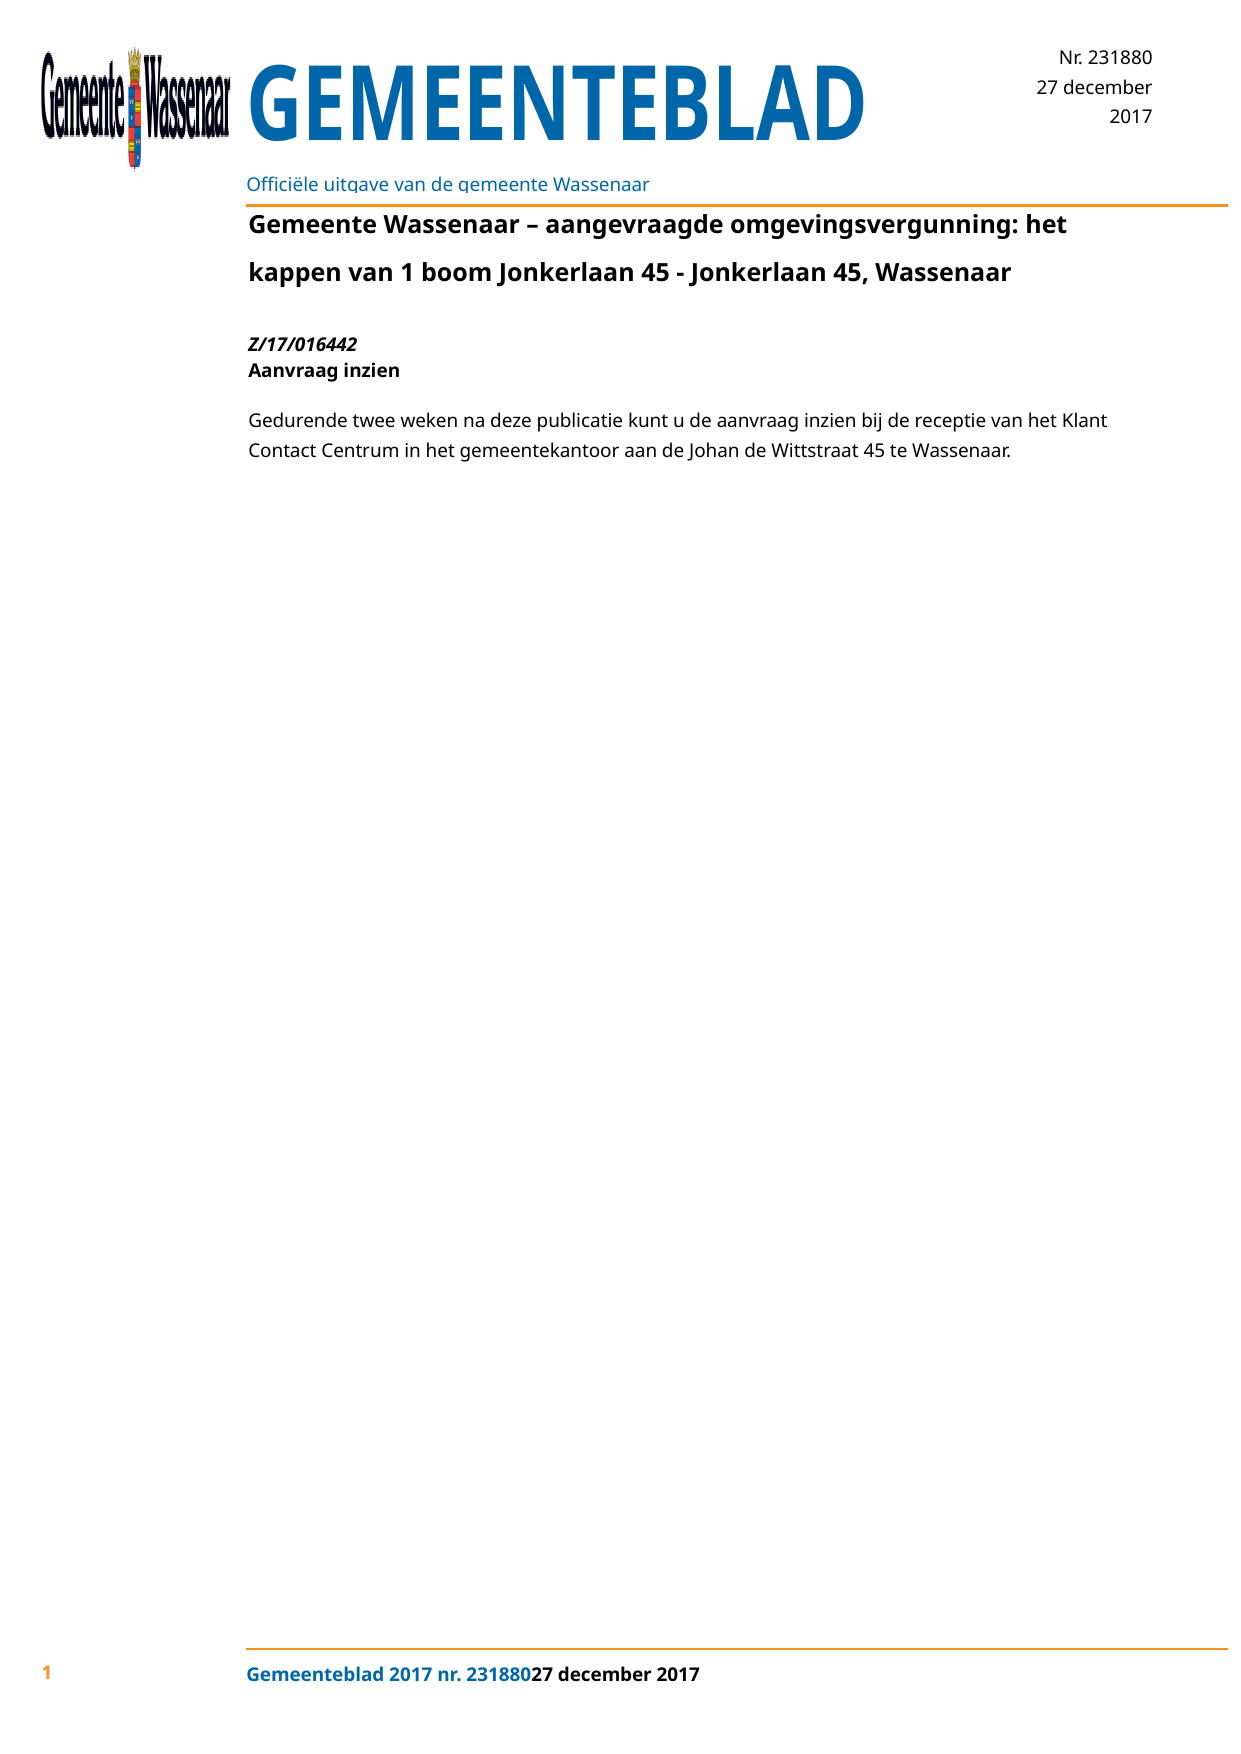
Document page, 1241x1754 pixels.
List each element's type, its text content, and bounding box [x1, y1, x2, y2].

text Gedurende twee weken na deze publicatie kunt u de aanvraag inzien bij de receptie van het Klant Contact Centrum in het gemeentekantoor aan de Johan de Wittstraat 45 te Wassenaar. [248, 408, 1152, 463]
text Gemeente Wassenaar – aangevraagde omgevingsvergunning: het kappen van 1 boom Jonkerlaan 45 - Jonkerlaan 45, Wassenaar [248, 207, 1152, 288]
text Z/17/016442 [248, 331, 1152, 357]
picture [41, 47, 231, 172]
text Aanvraag inzien [248, 357, 1152, 383]
